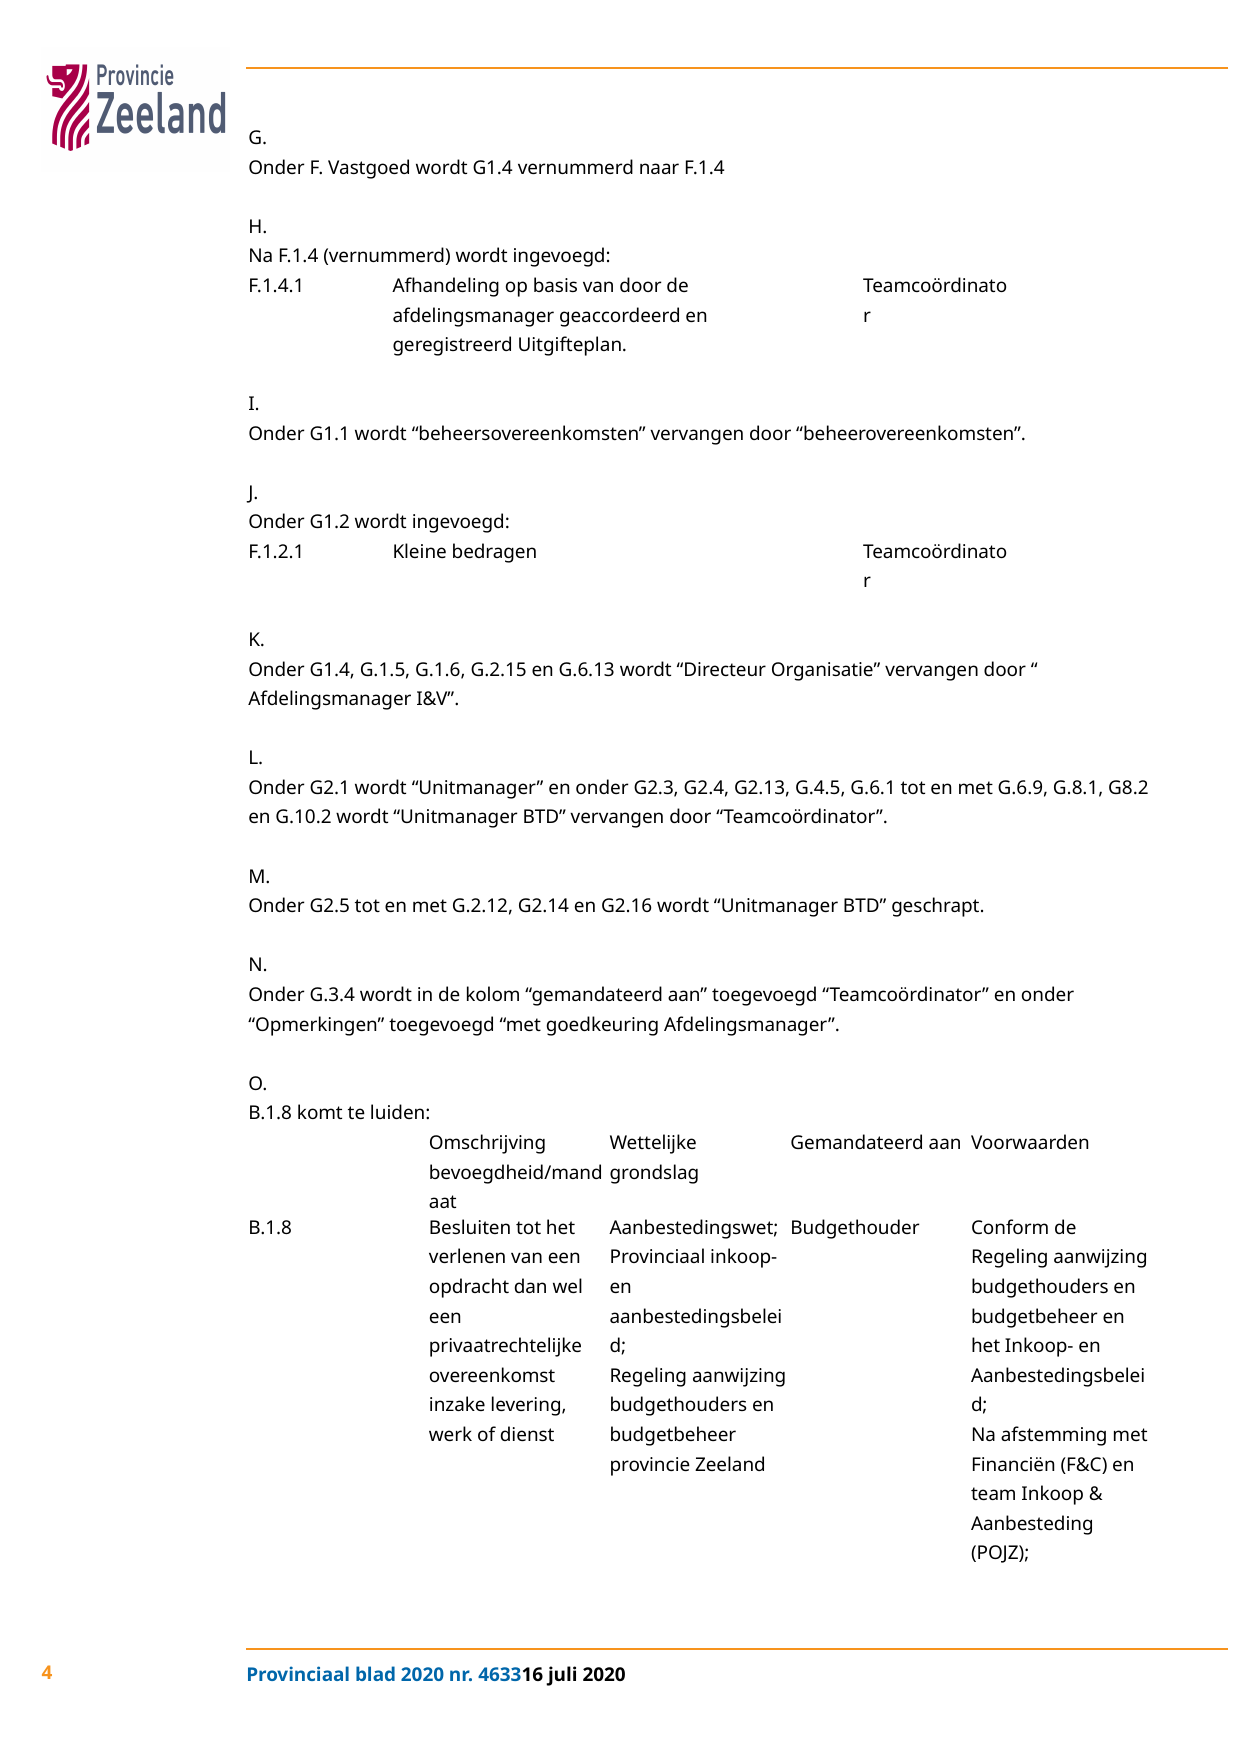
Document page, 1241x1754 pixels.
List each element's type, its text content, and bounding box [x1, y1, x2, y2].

table_header Teamcoördinator [863, 273, 1007, 357]
table_header Voorwaarden [971, 1129, 1152, 1214]
table_header F.1.4.1 [248, 273, 392, 357]
table_cell B.1.8 [248, 1214, 429, 1565]
text Onder G2.5 tot en met G.2.12, G2.14 en G2.16 wordt “Unitmanager BTD” geschrapt. [248, 892, 1152, 918]
text B.1.8 komt te luiden: [248, 1099, 1152, 1125]
table_header [1007, 273, 1152, 357]
text Onder G1.2 wordt ingevoegd: [248, 508, 1152, 534]
text Onder G1.1 wordt “beheersovereenkomsten” vervangen door “beheerovereenkomsten”. [248, 420, 1152, 445]
table_header [248, 1129, 429, 1214]
table_header [1007, 538, 1152, 593]
table_header Wettelijke grondslag [609, 1129, 790, 1214]
table_cell Aanbestedingswet; Provinciaal inkoop- en aanbestedingsbeleid; Regeling aanwijzing budgethouders en budgetbeheer provincie Zeeland [609, 1214, 790, 1565]
table_cell Besluiten tot het verlenen van een opdracht dan wel een privaatrechtelijke overeenkomst inzake levering, werk of dienst [429, 1214, 609, 1565]
table_header Kleine bedragen [392, 538, 719, 593]
table_header Omschrijving bevoegdheid/mandaat [429, 1129, 609, 1214]
table_header F.1.2.1 [248, 538, 392, 593]
table_cell Conform de Regeling aanwijzing budgethouders en budgetbeheer en het Inkoop- en Aanbestedingsbeleid; Na afstemming met Financiën (F&C) en team Inkoop & Aanbesteding (POJZ); [971, 1214, 1152, 1565]
text Onder G.3.4 wordt in de kolom “gemandateerd aan” toegevoegd “Teamcoördinator” en onder “Opmerkingen” toegevoegd “met goedkeuring Afdelingsmanager”. [248, 981, 1152, 1037]
text Onder G2.1 wordt “Unitmanager” en onder G2.3, G2.4, G2.13, G.4.5, G.6.1 tot en met G.6.9, G.8.1, G8.2 en G.10.2 wordt “Unitmanager BTD” vervangen door “Teamcoördinator”. [248, 774, 1152, 829]
table_header Teamcoördinator [863, 538, 1007, 593]
text Onder F. Vastgoed wordt G1.4 vernummerd naar F.1.4 [248, 154, 1152, 180]
text Na F.1.4 (vernummerd) wordt ingevoegd: [248, 243, 1152, 268]
text Onder G1.4, G.1.5, G.1.6, G.2.15 en G.6.13 wordt “Directeur Organisatie” vervangen door “ Afdelingsmanager I&V”. [248, 656, 1152, 711]
table_header Gemandateerd aan [790, 1129, 971, 1214]
picture [41, 47, 231, 172]
table_cell Budgethouder [790, 1214, 971, 1565]
table_header [719, 273, 863, 357]
table_header Afhandeling op basis van door de afdelingsmanager geaccordeerd en geregistreerd Uitgifteplan. [392, 273, 719, 357]
table_header [719, 538, 863, 593]
